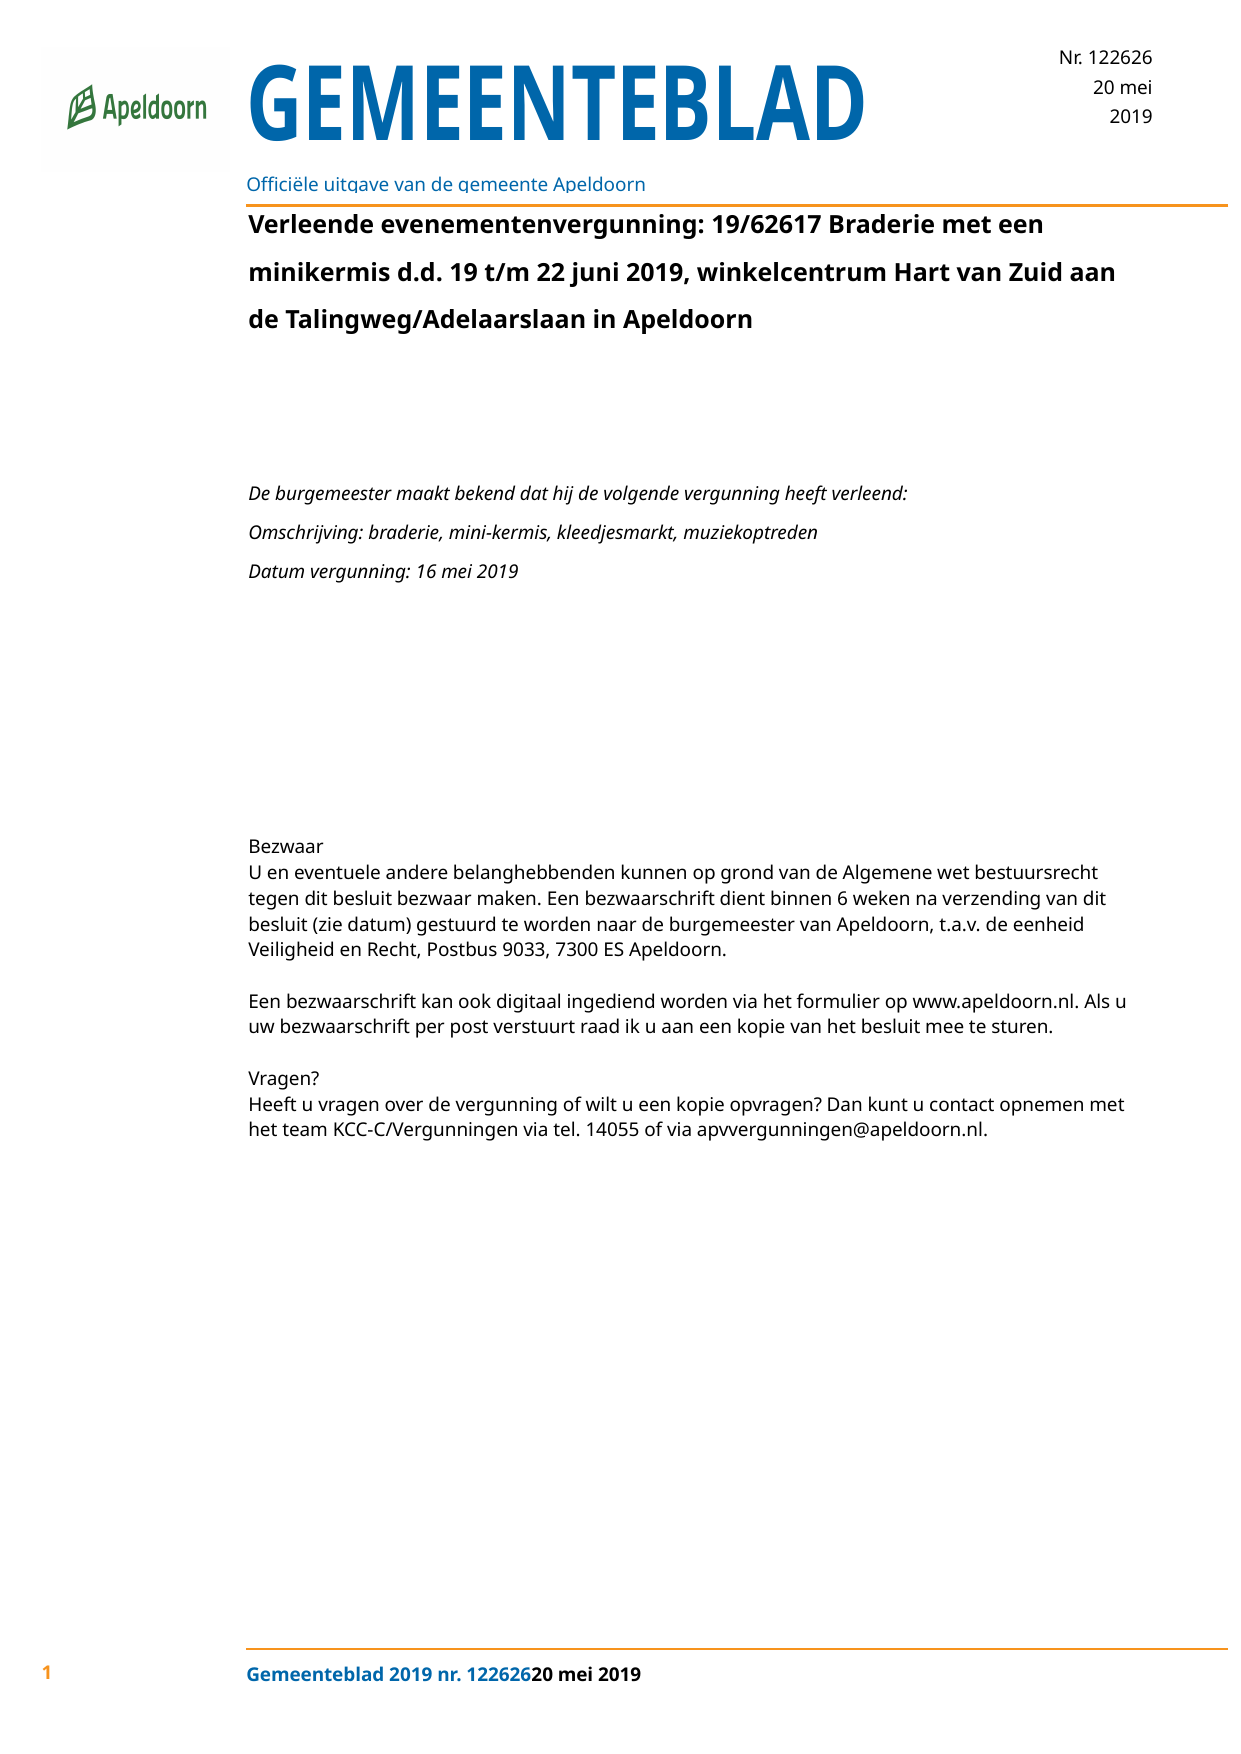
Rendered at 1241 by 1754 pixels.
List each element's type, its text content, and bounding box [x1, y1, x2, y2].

text De burgemeester maakt bekend dat hij de volgende vergunning heeft verleend: [248, 480, 1152, 506]
text U en eventuele andere belanghebbenden kunnen op grond van de Algemene wet bestuursrecht tegen dit besluit bezwaar maken. Een bezwaarschrift dient binnen 6 weken na verzending van dit besluit (zie datum) gestuurd te worden naar de burgemeester van Apeldoorn, t.a.v. de eenheid Veiligheid en Recht, Postbus 9033, 7300 ES Apeldoorn. [248, 859, 1152, 962]
text Omschrijving: braderie, mini-kermis, kleedjesmarkt, muziekoptreden [248, 519, 1152, 545]
text Een bezwaarschrift kan ook digitaal ingediend worden via het formulier op www.apeldoorn.nl. Als u uw bezwaarschrift per post verstuurt raad ik u aan een kopie van het besluit mee te sturen. [248, 988, 1152, 1039]
text Bezwaar [248, 834, 1152, 859]
text Vragen? [248, 1065, 1152, 1091]
picture [41, 47, 231, 172]
text Heeft u vragen over de vergunning of wilt u een kopie opvragen? Dan kunt u contact opnemen met het team KCC-C/Vergunningen via tel. 14055 of via apvvergunningen@apeldoorn.nl. [248, 1091, 1152, 1142]
text Datum vergunning: 16 mei 2019 [248, 558, 1152, 584]
text Verleende evenementenvergunning: 19/62617 Braderie met een minikermis d.d. 19 t/m 22 juni 2019, winkelcentrum Hart van Zuid aan de Talingweg/Adelaarslaan in Apeldoorn [248, 207, 1152, 336]
